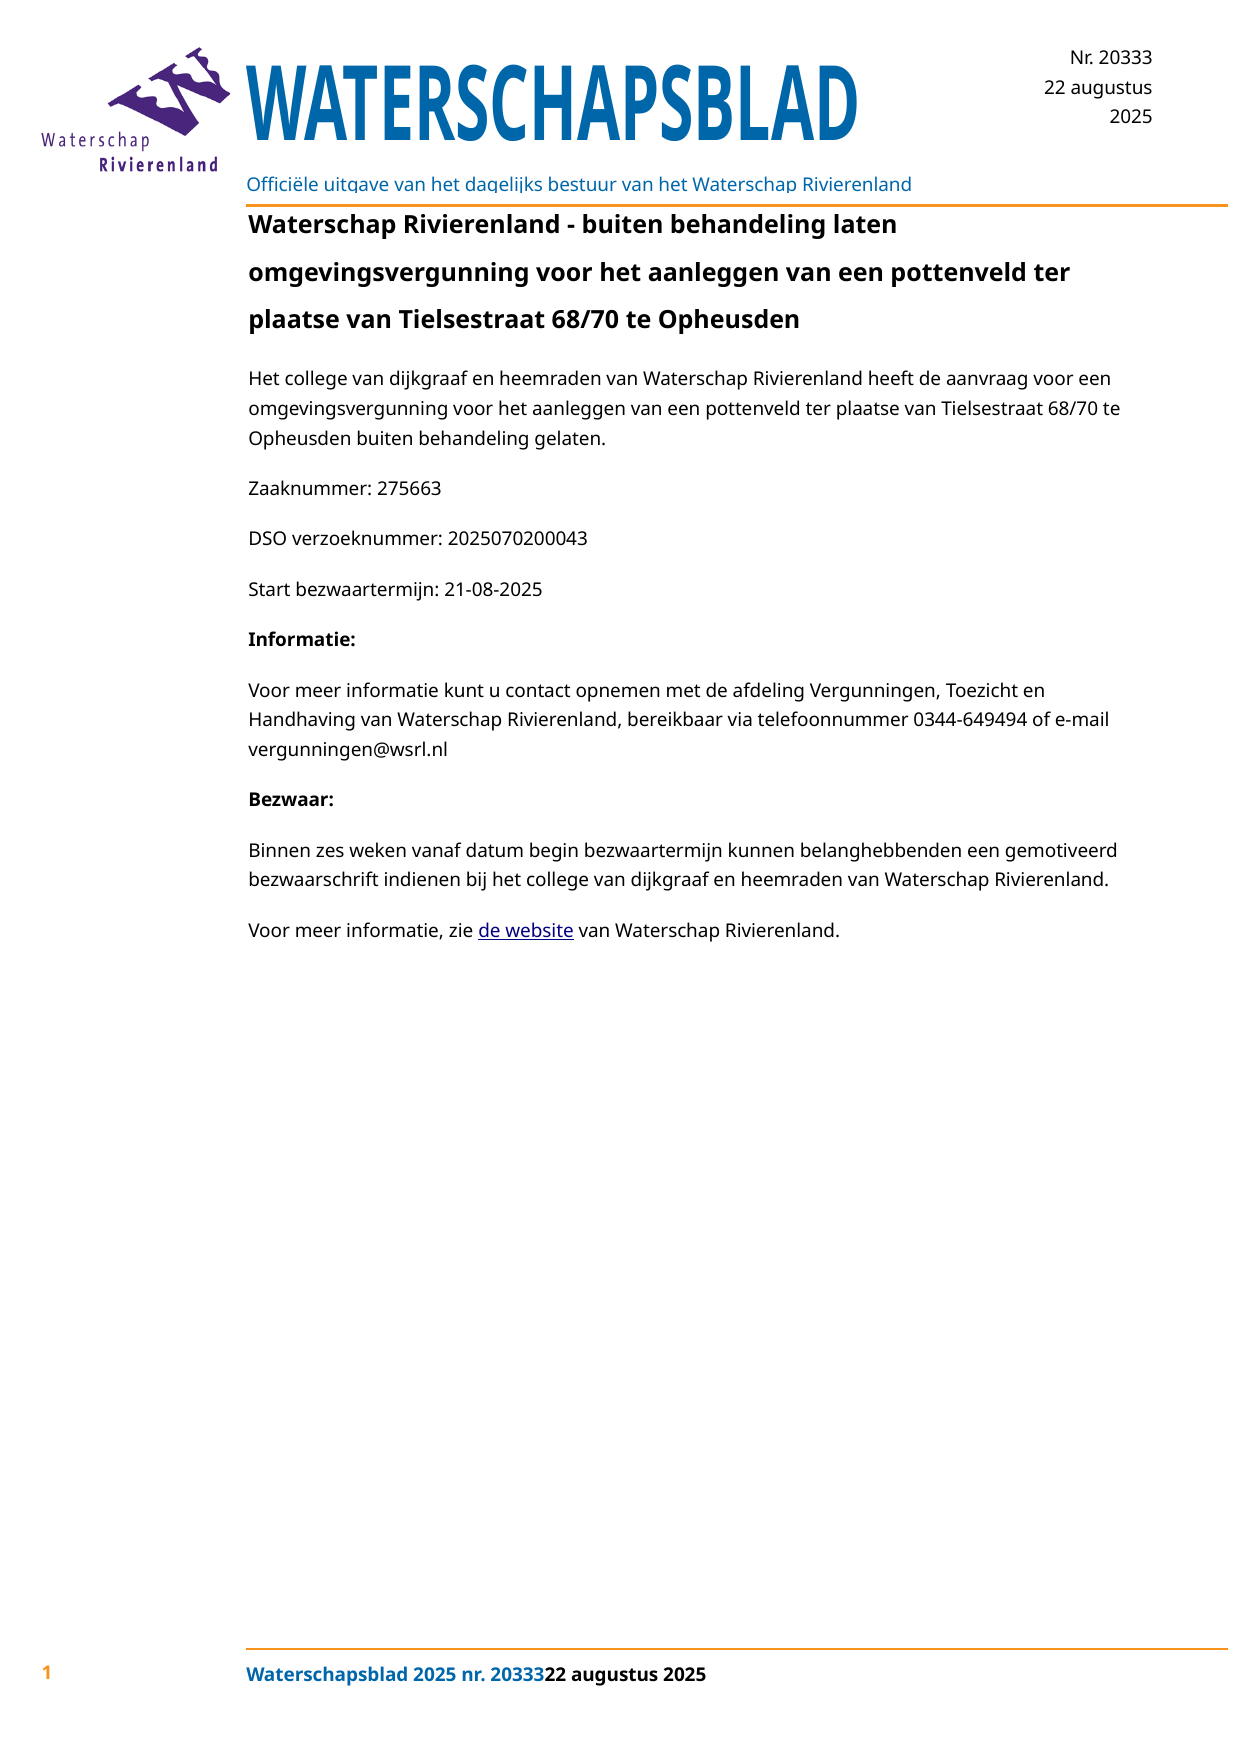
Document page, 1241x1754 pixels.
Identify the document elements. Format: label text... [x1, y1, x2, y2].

picture [41, 47, 231, 172]
text Binnen zes weken vanaf datum begin bezwaartermijn kunnen belanghebbenden een gemotiveerd bezwaarschrift indienen bij het college van dijkgraaf en heemraden van Waterschap Rivierenland. [248, 837, 1152, 892]
text Waterschap Rivierenland - buiten behandeling laten omgevingsvergunning voor het aanleggen van een pottenveld ter plaatse van Tielsestraat 68/70 te Opheusden [248, 207, 1152, 336]
text DSO verzoeknummer: 2025070200043 [248, 526, 1152, 551]
text Voor meer informatie, zie de website van Waterschap Rivierenland. [248, 917, 1152, 942]
text Zaaknummer: 275663 [248, 475, 1152, 501]
text Informatie: [248, 626, 1152, 652]
text Het college van dijkgraaf en heemraden van Waterschap Rivierenland heeft de aanvraag voor een omgevingsvergunning voor het aanleggen van een pottenveld ter plaatse van Tielsestraat 68/70 te Opheusden buiten behandeling gelaten. [248, 366, 1152, 450]
text Voor meer informatie kunt u contact opnemen met de afdeling Vergunningen, Toezicht en Handhaving van Waterschap Rivierenland, bereikbaar via telefoonnummer 0344-649494 of e-mail vergunningen@wsrl.nl [248, 677, 1152, 762]
text Bezwaar: [248, 786, 1152, 812]
text Start bezwaartermijn: 21-08-2025 [248, 576, 1152, 602]
